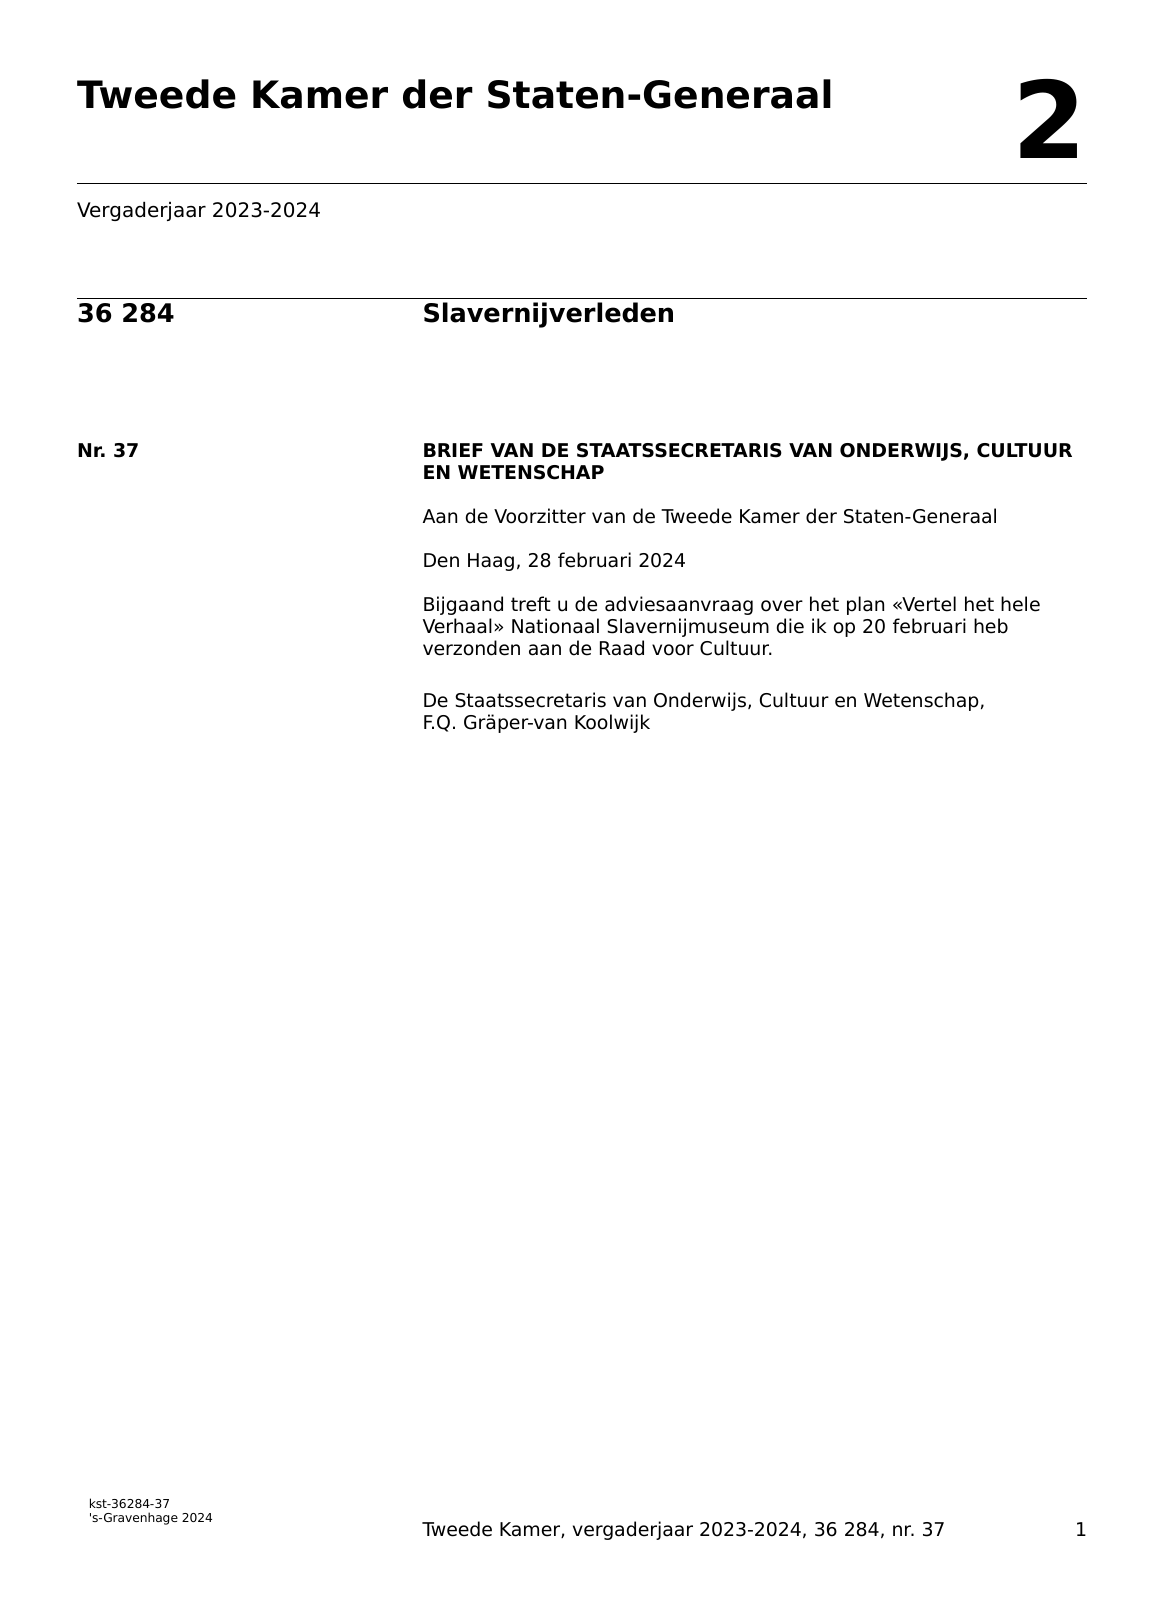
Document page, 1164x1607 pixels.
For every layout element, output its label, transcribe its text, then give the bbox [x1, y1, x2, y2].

text Bijgaand treft u de adviesaanvraag over het plan «Vertel het hele Verhaal» Nationaal Slavernijmuseum die ik op 20 februari heb verzonden aan de Raad voor Cultuur. [422, 594, 1087, 660]
table_header Tweede Kamer der Staten-Generaal [77, 59, 886, 183]
table_cell Vergaderjaar 2023-2024 [77, 184, 1087, 298]
subtitle 36 284 Slavernijverleden [77, 299, 1087, 329]
text Aan de Voorzitter van de Tweede Kamer der Staten-Generaal [422, 506, 1087, 528]
text De Staatssecretaris van Onderwijs, Cultuur en Wetenschap, F.Q. Gräper-van Koolwijk [422, 690, 1087, 734]
text 's-Gravenhage 2024 [88, 1511, 323, 1525]
text kst-36284-37 [88, 1497, 323, 1511]
table_header 2 [886, 59, 1087, 183]
text Den Haag, 28 februari 2024 [422, 550, 1087, 572]
subtitle Nr. 37 BRIEF VAN DE STAATSSECRETARIS VAN ONDERWIJS, CULTUUR EN WETENSCHAP [77, 440, 1087, 484]
